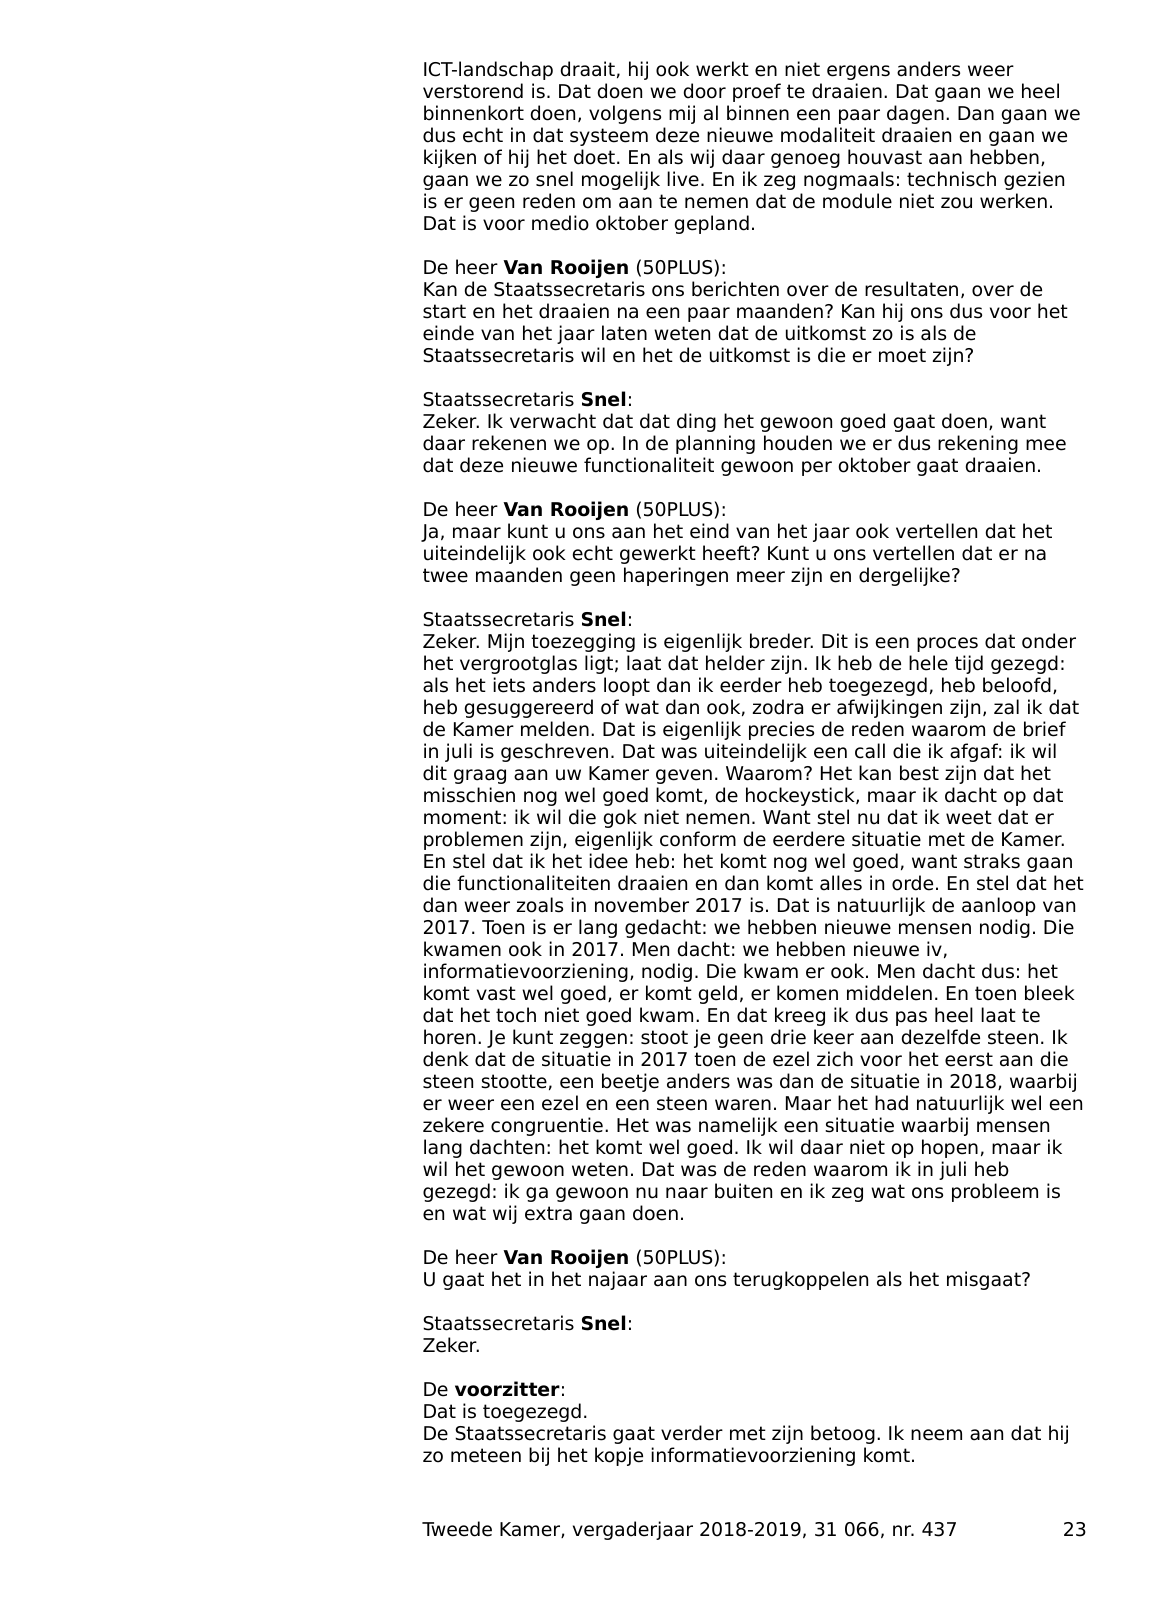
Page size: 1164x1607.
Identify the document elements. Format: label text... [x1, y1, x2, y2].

text Zeker. Mijn toezegging is eigenlijk breder. Dit is een proces dat onder het vergrootglas ligt; laat dat helder zijn. Ik heb de hele tijd gezegd: als het iets anders loopt dan ik eerder heb toegezegd, heb beloofd, heb gesuggereerd of wat dan ook, zodra er afwijkingen zijn, zal ik dat de Kamer melden. Dat is eigenlijk precies de reden waarom de brief in juli is geschreven. Dat was uiteindelijk een call die ik afgaf: ik wil dit graag aan uw Kamer geven. Waarom? Het kan best zijn dat het misschien nog wel goed komt, de hockeystick, maar ik dacht op dat moment: ik wil die gok niet nemen. Want stel nu dat ik weet dat er problemen zijn, eigenlijk conform de eerdere situatie met de Kamer. En stel dat ik het idee heb: het komt nog wel goed, want straks gaan die functionaliteiten draaien en dan komt alles in orde. En stel dat het dan weer zoals in november 2017 is. Dat is natuurlijk de aanloop van 2017. Toen is er lang gedacht: we hebben nieuwe mensen nodig. Die kwamen ook in 2017. Men dacht: we hebben nieuwe iv, informatievoorziening, nodig. Die kwam er ook. Men dacht dus: het komt vast wel goed, er komt geld, er komen middelen. En toen bleek dat het toch niet goed kwam. En dat kreeg ik dus pas heel laat te horen. Je kunt zeggen: stoot je geen drie keer aan dezelfde steen. Ik denk dat de situatie in 2017 toen de ezel zich voor het eerst aan die steen stootte, een beetje anders was dan de situatie in 2018, waarbij er weer een ezel en een steen waren. Maar het had natuurlijk wel een zekere congruentie. Het was namelijk een situatie waarbij mensen lang dachten: het komt wel goed. Ik wil daar niet op hopen, maar ik wil het gewoon weten. Dat was de reden waarom ik in juli heb gezegd: ik ga gewoon nu naar buiten en ik zeg wat ons probleem is en wat wij extra gaan doen. [422, 631, 1087, 1225]
text De heer Van Rooijen (50PLUS): [422, 1247, 1087, 1269]
text De voorzitter: [422, 1379, 1087, 1401]
text De heer Van Rooijen (50PLUS): [422, 499, 1087, 521]
text De Staatssecretaris gaat verder met zijn betoog. Ik neem aan dat hij zo meteen bij het kopje informatievoorziening komt. [422, 1423, 1087, 1467]
text Kan de Staatssecretaris ons berichten over de resultaten, over de start en het draaien na een paar maanden? Kan hij ons dus voor het einde van het jaar laten weten dat de uitkomst zo is als de Staatssecretaris wil en het de uitkomst is die er moet zijn? [422, 279, 1087, 367]
text ICT-landschap draait, hij ook werkt en niet ergens anders weer verstorend is. Dat doen we door proef te draaien. Dat gaan we heel binnenkort doen, volgens mij al binnen een paar dagen. Dan gaan we dus echt in dat systeem deze nieuwe modaliteit draaien en gaan we kijken of hij het doet. En als wij daar genoeg houvast aan hebben, gaan we zo snel mogelijk live. En ik zeg nogmaals: technisch gezien is er geen reden om aan te nemen dat de module niet zou werken. Dat is voor medio oktober gepland. [422, 59, 1087, 235]
text Ja, maar kunt u ons aan het eind van het jaar ook vertellen dat het uiteindelijk ook echt gewerkt heeft? Kunt u ons vertellen dat er na twee maanden geen haperingen meer zijn en dergelijke? [422, 521, 1087, 587]
text Zeker. [422, 1335, 1087, 1357]
text U gaat het in het najaar aan ons terugkoppelen als het misgaat? [422, 1269, 1087, 1291]
text Zeker. Ik verwacht dat dat ding het gewoon goed gaat doen, want daar rekenen we op. In de planning houden we er dus rekening mee dat deze nieuwe functionaliteit gewoon per oktober gaat draaien. [422, 411, 1087, 477]
text Staatssecretaris Snel: [422, 1313, 1087, 1335]
text Staatssecretaris Snel: [422, 609, 1087, 631]
text Staatssecretaris Snel: [422, 389, 1087, 411]
text Dat is toegezegd. [422, 1401, 1087, 1423]
text De heer Van Rooijen (50PLUS): [422, 257, 1087, 279]
